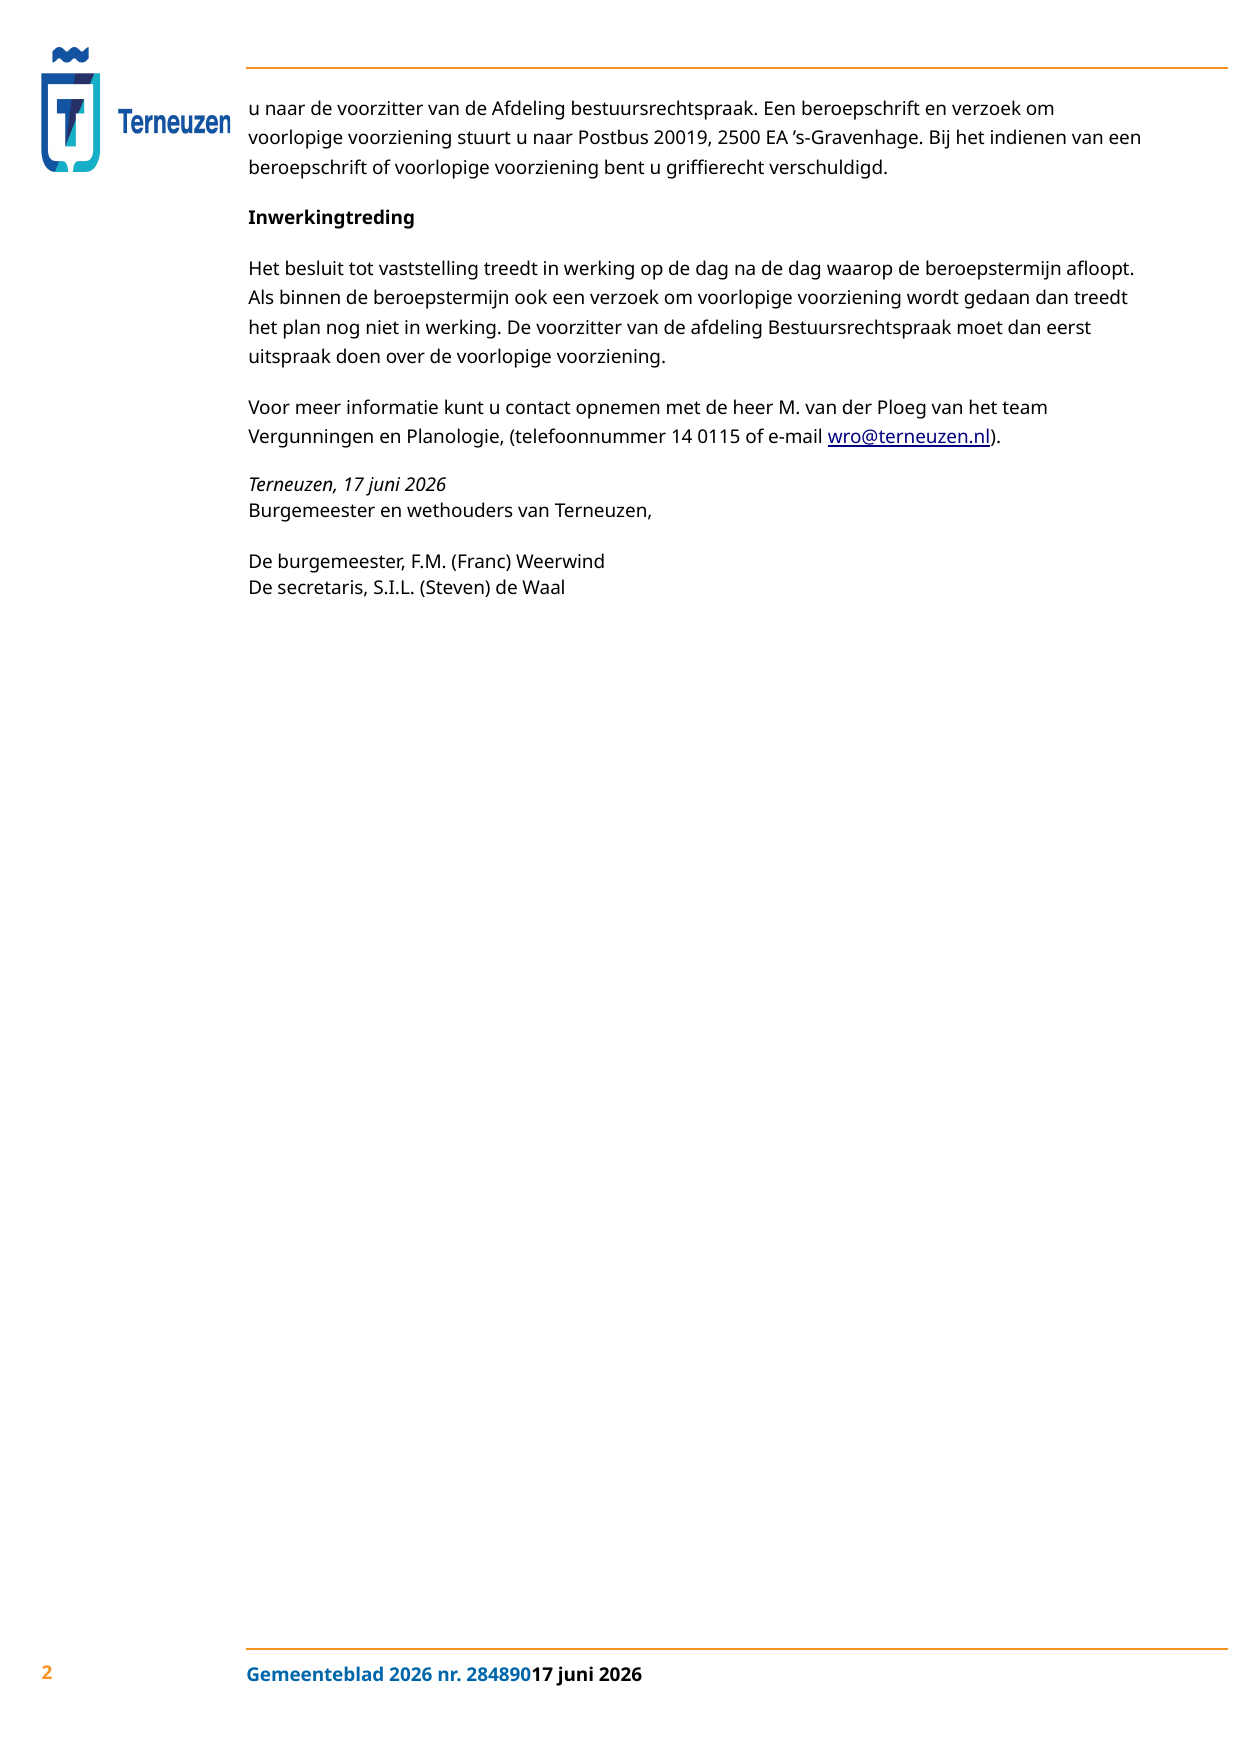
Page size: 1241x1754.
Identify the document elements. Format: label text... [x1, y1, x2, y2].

text Inwerkingtreding [248, 204, 1152, 230]
text Voor meer informatie kunt u contact opnemen met de heer M. van der Ploeg van het team Vergunningen en Planologie, (telefoonnummer 14 0115 of e-mail wro@terneuzen.nl). [248, 394, 1152, 449]
text Terneuzen, 17 juni 2026 [248, 471, 1152, 497]
text Het besluit tot vaststelling treedt in werking op de dag na de dag waarop de beroepstermijn afloopt. Als binnen de beroepstermijn ook een verzoek om voorlopige voorziening wordt gedaan dan treedt het plan nog niet in werking. De voorzitter van de afdeling Bestuursrechtspraak moet dan eerst uitspraak doen over de voorlopige voorziening. [248, 255, 1152, 369]
text u naar de voorzitter van de Afdeling bestuursrechtspraak. Een beroepschrift en verzoek om voorlopige voorziening stuurt u naar Postbus 20019, 2500 EA ’s-Gravenhage. Bij het indienen van een beroepschrift of voorlopige voorziening bent u griffierecht verschuldigd. [248, 95, 1152, 180]
text De burgemeester, F.M. (Franc) Weerwind [248, 548, 1152, 574]
text De secretaris, S.I.L. (Steven) de Waal [248, 574, 1152, 600]
text Burgemeester en wethouders van Terneuzen, [248, 497, 1152, 523]
picture [41, 47, 231, 172]
